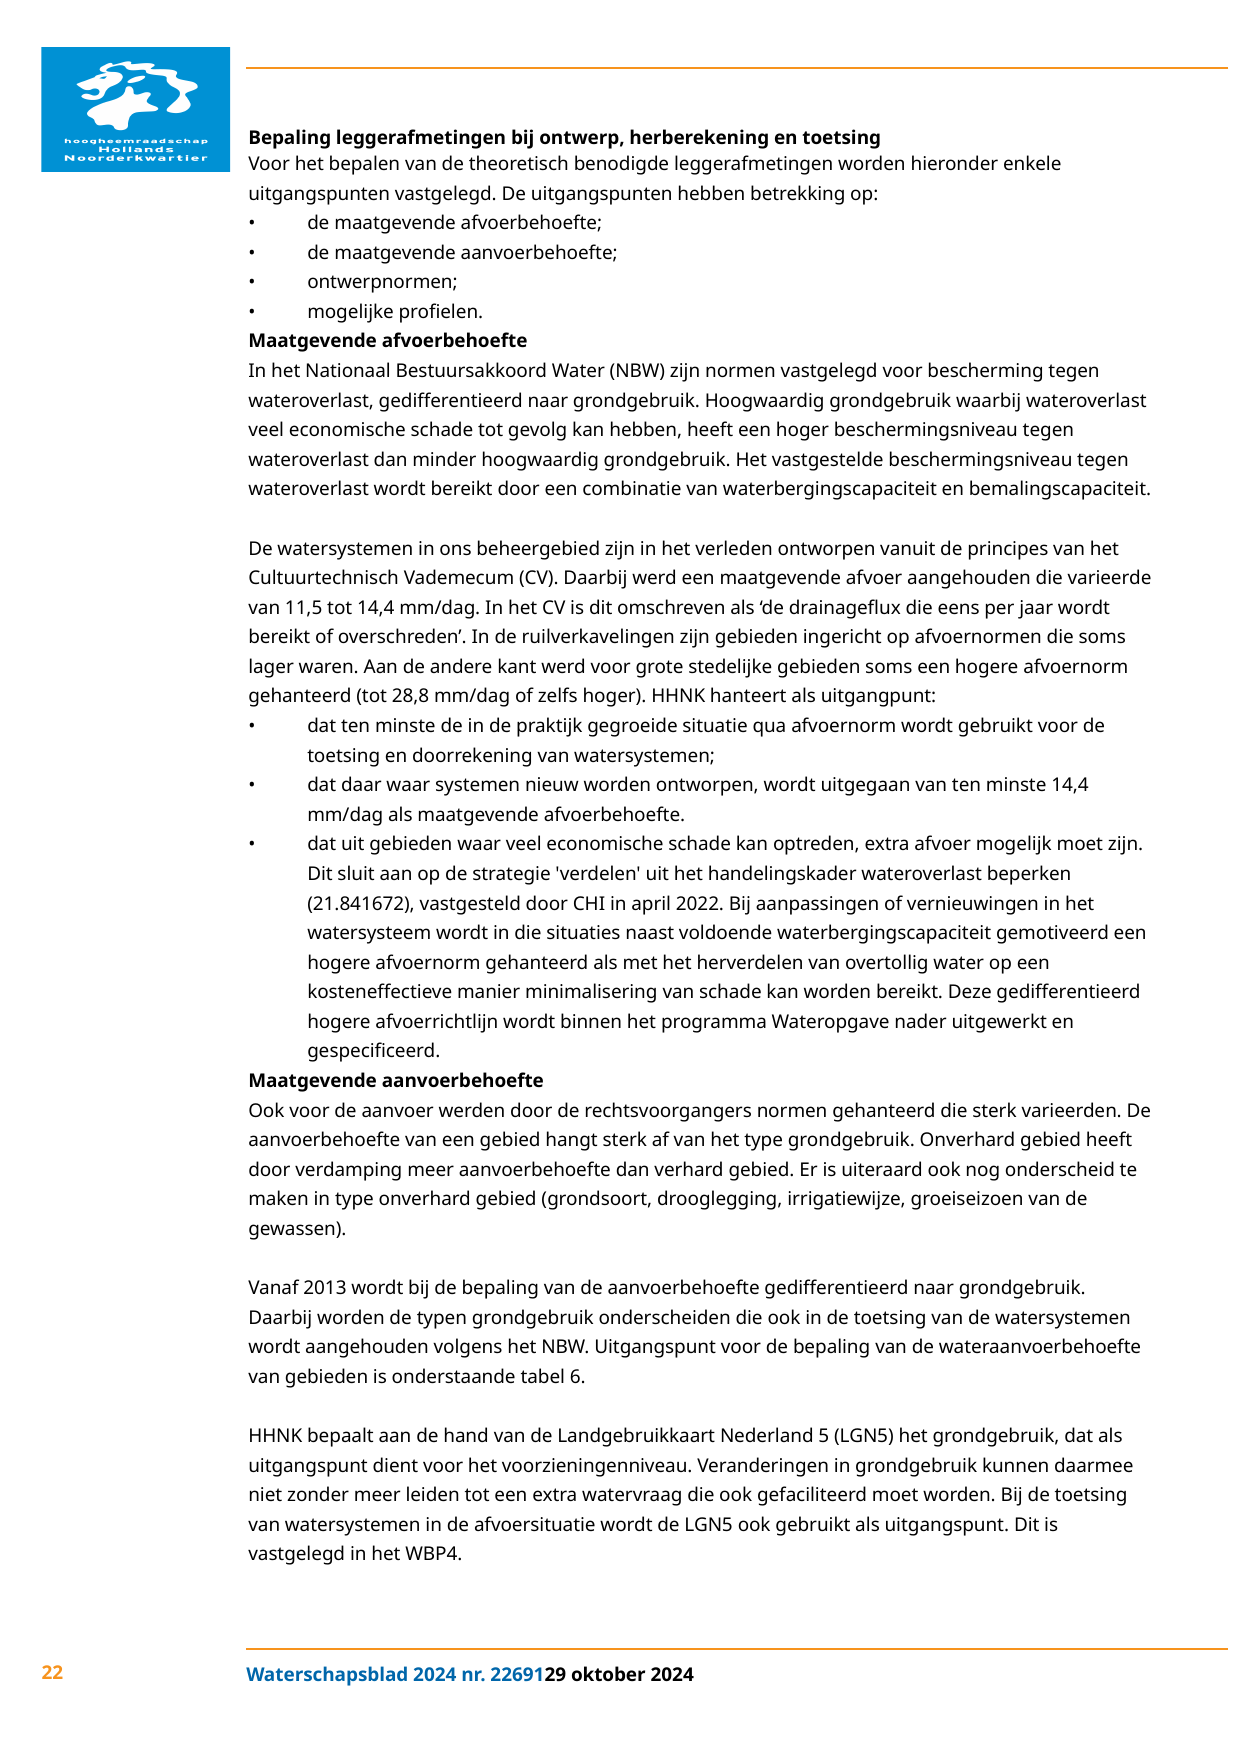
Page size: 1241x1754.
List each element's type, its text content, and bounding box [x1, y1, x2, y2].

list de maatgevende afvoerbehoefte; [248, 209, 1152, 235]
list de maatgevende aanvoerbehoefte; [248, 239, 1152, 264]
text Ook voor de aanvoer werden door de rechtsvoorgangers normen gehanteerd die sterk varieerden. De aanvoerbehoefte van een gebied hangt sterk af van het type grondgebruik. Onverhard gebied heeft door verdamping meer aanvoerbehoefte dan verhard gebied. Er is uiteraard ook nog onderscheid te maken in type onverhard gebied (grondsoort, drooglegging, irrigatiewijze, groeiseizoen van de gewassen). [248, 1097, 1152, 1241]
picture [129, 76, 144, 82]
list ontwerpnormen; [248, 268, 1152, 294]
list dat daar waar systemen nieuw worden ontworpen, wordt uitgegaan van ten minste 14,4 mm/dag als maatgevende afvoerbehoefte. [248, 771, 1152, 827]
list dat uit gebieden waar veel economische schade kan optreden, extra afvoer mogelijk moet zijn. Dit sluit aan op de strategie 'verdelen' uit het handelingskader wateroverlast beperken (21.841672), vastgesteld door CHI in april 2022. Bij aanpassingen of vernieuwingen in het watersysteem wordt in die situaties naast voldoende waterbergingscapaciteit gemotiveerd een hogere afvoernorm gehanteerd als met het herverdelen van overtollig water op een kosteneffectieve manier minimalisering van schade kan worden bereikt. Deze gedifferentieerd hogere afvoerrichtlijn wordt binnen het programma Wateropgave nader uitgewerkt en gespecificeerd. [248, 831, 1152, 1063]
text Vanaf 2013 wordt bij de bepaling van de aanvoerbehoefte gedifferentieerd naar grondgebruik. Daarbij worden de typen grondgebruik onderscheiden die ook in de toetsing van de watersystemen wordt aangehouden volgens het NBW. Uitgangspunt voor de bepaling van de wateraanvoerbehoefte van gebieden is onderstaande tabel 6. [248, 1274, 1152, 1389]
list mogelijke profielen. [248, 298, 1152, 324]
text Bepaling leggerafmetingen bij ontwerp, herberekening en toetsing [248, 124, 1152, 150]
text De watersystemen in ons beheergebied zijn in het verleden ontworpen vanuit de principes van het Cultuurtechnisch Vademecum (CV). Daarbij werd een maatgevende afvoer aangehouden die varieerde van 11,5 tot 14,4 mm/dag. In het CV is dit omschreven als ‘de drainageflux die eens per jaar wordt bereikt of overschreden’. In de ruilverkavelingen zijn gebieden ingericht op afvoernormen die soms lager waren. Aan de andere kant werd voor grote stedelijke gebieden soms een hogere afvoernorm gehanteerd (tot 28,8 mm/dag of zelfs hoger). HHNK hanteert als uitgangpunt: [248, 535, 1152, 708]
text Maatgevende afvoerbehoefte [248, 328, 1152, 353]
picture [88, 87, 157, 130]
picture [118, 62, 197, 112]
text HHNK bepaalt aan de hand van de Landgebruikkaart Nederland 5 (LGN5) het grondgebruik, dat als uitgangspunt dient voor het voorzieningenniveau. Veranderingen in grondgebruik kunnen daarmee niet zonder meer leiden tot een extra watervraag die ook gefaciliteerd moet worden. Bij de toetsing van watersystemen in de afvoersituatie wordt de LGN5 ook gebruikt als uitgangspunt. Dit is vastgelegd in het WBP4. [248, 1422, 1152, 1566]
text Voor het bepalen van de theoretisch benodigde leggerafmetingen worden hieronder enkele uitgangspunten vastgelegd. De uitgangspunten hebben betrekking op: [248, 150, 1152, 205]
text Maatgevende aanvoerbehoefte [248, 1067, 1152, 1093]
picture [78, 64, 122, 99]
text In het Nationaal Bestuursakkoord Water (NBW) zijn normen vastgelegd voor bescherming tegen wateroverlast, gedifferentieerd naar grondgebruik. Hoogwaardig grondgebruik waarbij wateroverlast veel economische schade tot gevolg kan hebben, heeft een hoger beschermingsniveau tegen wateroverlast dan minder hoogwaardig grondgebruik. Het vastgestelde beschermingsniveau tegen wateroverlast wordt bereikt door een combinatie van waterbergingscapaciteit en bemalingscapaciteit. [248, 357, 1152, 501]
list dat ten minste de in de praktijk gegroeide situatie qua afvoernorm wordt gebruikt voor de toetsing en doorrekening van watersystemen; [248, 712, 1152, 767]
